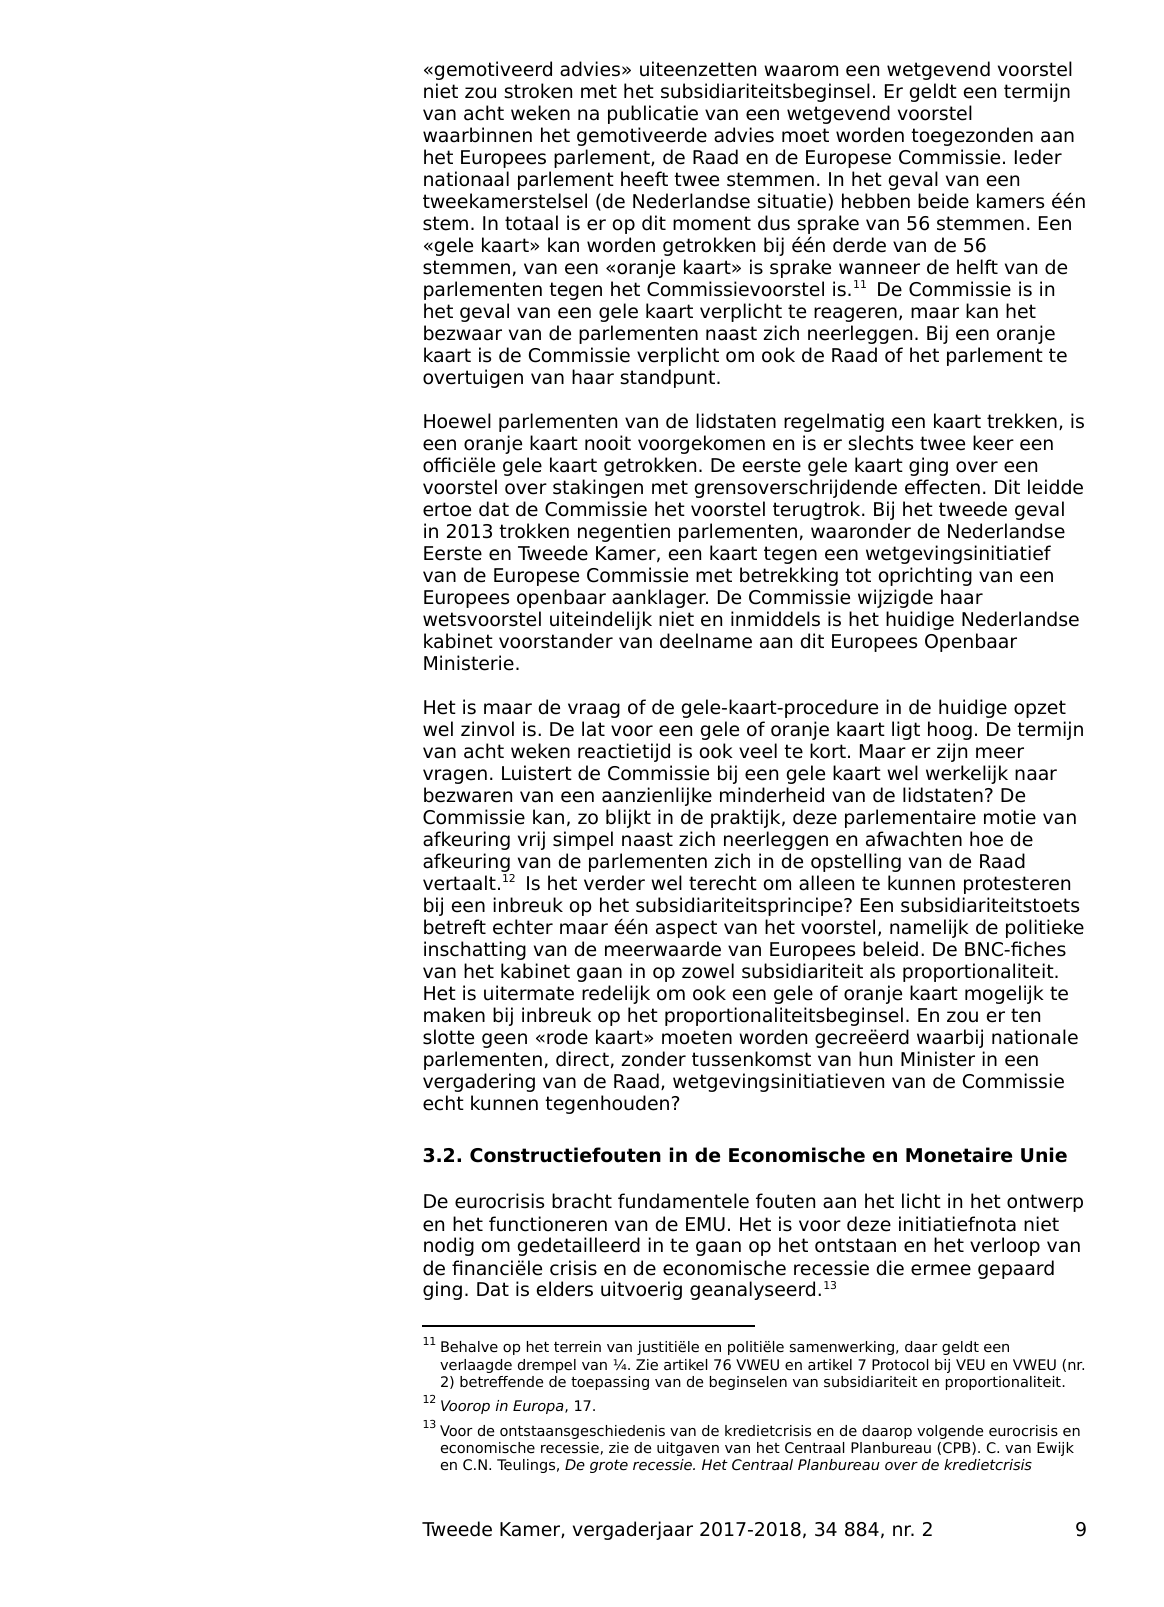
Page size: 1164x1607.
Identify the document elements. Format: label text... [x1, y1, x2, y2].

text Hoewel parlementen van de lidstaten regelmatig een kaart trekken, is een oranje kaart nooit voorgekomen en is er slechts twee keer een officiële gele kaart getrokken. De eerste gele kaart ging over een voorstel over stakingen met grensoverschrijdende effecten. Dit leidde ertoe dat de Commissie het voorstel terugtrok. Bij het tweede geval in 2013 trokken negentien parlementen, waaronder de Nederlandse Eerste en Tweede Kamer, een kaart tegen een wetgevingsinitiatief van de Europese Commissie met betrekking tot oprichting van een Europees openbaar aanklager. De Commissie wijzigde haar wetsvoorstel uiteindelijk niet en inmiddels is het huidige Nederlandse kabinet voorstander van deelname aan dit Europees Openbaar Ministerie. [422, 411, 1087, 675]
text De eurocrisis bracht fundamentele fouten aan het licht in het ontwerp en het functioneren van de EMU. Het is voor deze initiatiefnota niet nodig om gedetailleerd in te gaan op het ontstaan en het verloop van de financiële crisis en de economische recessie die ermee gepaard ging. Dat is elders uitvoerig geanalyseerd. [422, 1191, 1087, 1301]
text «gemotiveerd advies» uiteenzetten waarom een wetgevend voorstel niet zou stroken met het subsidiariteitsbeginsel. Er geldt een termijn van acht weken na publicatie van een wetgevend voorstel waarbinnen het gemotiveerde advies moet worden toegezonden aan het Europees parlement, de Raad en de Europese Commissie. Ieder nationaal parlement heeft twee stemmen. In het geval van een tweekamerstelsel (de Nederlandse situatie) hebben beide kamers één stem. In totaal is er op dit moment dus sprake van 56 stemmen. Een «gele kaart» kan worden getrokken bij één derde van de 56 stemmen, van een «oranje kaart» is sprake wanneer de helft van de parlementen tegen het Commissievoorstel is. De Commissie is in het geval van een gele kaart verplicht te reageren, maar kan het bezwaar van de parlementen naast zich neerleggen. Bij een oranje kaart is de Commissie verplicht om ook de Raad of het parlement te overtuigen van haar standpunt. [422, 59, 1087, 389]
text Behalve op het terrein van justitiële en politiële samenwerking, daar geldt een verlaagde drempel van ¼. Zie artikel 76 VWEU en artikel 7 Protocol bij VEU en VWEU (nr. 2) betreffende de toepassing van de beginselen van subsidiariteit en proportionaliteit. [422, 1335, 1087, 1391]
text Voor de ontstaansgeschiedenis van de kredietcrisis en de daarop volgende eurocrisis en economische recessie, zie de uitgaven van het Centraal Planbureau (CPB). C. van Ewijk en C.N. Teulings, De grote recessie. Het Centraal Planbureau over de kredietcrisis [422, 1418, 1087, 1474]
text Voorop in Europa, 17. [422, 1393, 1087, 1416]
subtitle 3.2. Constructiefouten in de Economische en Monetaire Unie [422, 1144, 1087, 1166]
text Het is maar de vraag of de gele-kaart-procedure in de huidige opzet wel zinvol is. De lat voor een gele of oranje kaart ligt hoog. De termijn van acht weken reactietijd is ook veel te kort. Maar er zijn meer vragen. Luistert de Commissie bij een gele kaart wel werkelijk naar bezwaren van een aanzienlijke minderheid van de lidstaten? De Commissie kan, zo blijkt in de praktijk, deze parlementaire motie van afkeuring vrij simpel naast zich neerleggen en afwachten hoe de afkeuring van de parlementen zich in de opstelling van de Raad vertaalt. Is het verder wel terecht om alleen te kunnen protesteren bij een inbreuk op het subsidiariteitsprincipe? Een subsidiariteitstoets betreft echter maar één aspect van het voorstel, namelijk de politieke inschatting van de meerwaarde van Europees beleid. De BNC-fiches van het kabinet gaan in op zowel subsidiariteit als proportionaliteit. Het is uitermate redelijk om ook een gele of oranje kaart mogelijk te maken bij inbreuk op het proportionaliteitsbeginsel. En zou er ten slotte geen «rode kaart» moeten worden gecreëerd waarbij nationale parlementen, direct, zonder tussenkomst van hun Minister in een vergadering van de Raad, wetgevingsinitiatieven van de Commissie echt kunnen tegenhouden? [422, 697, 1087, 1114]
